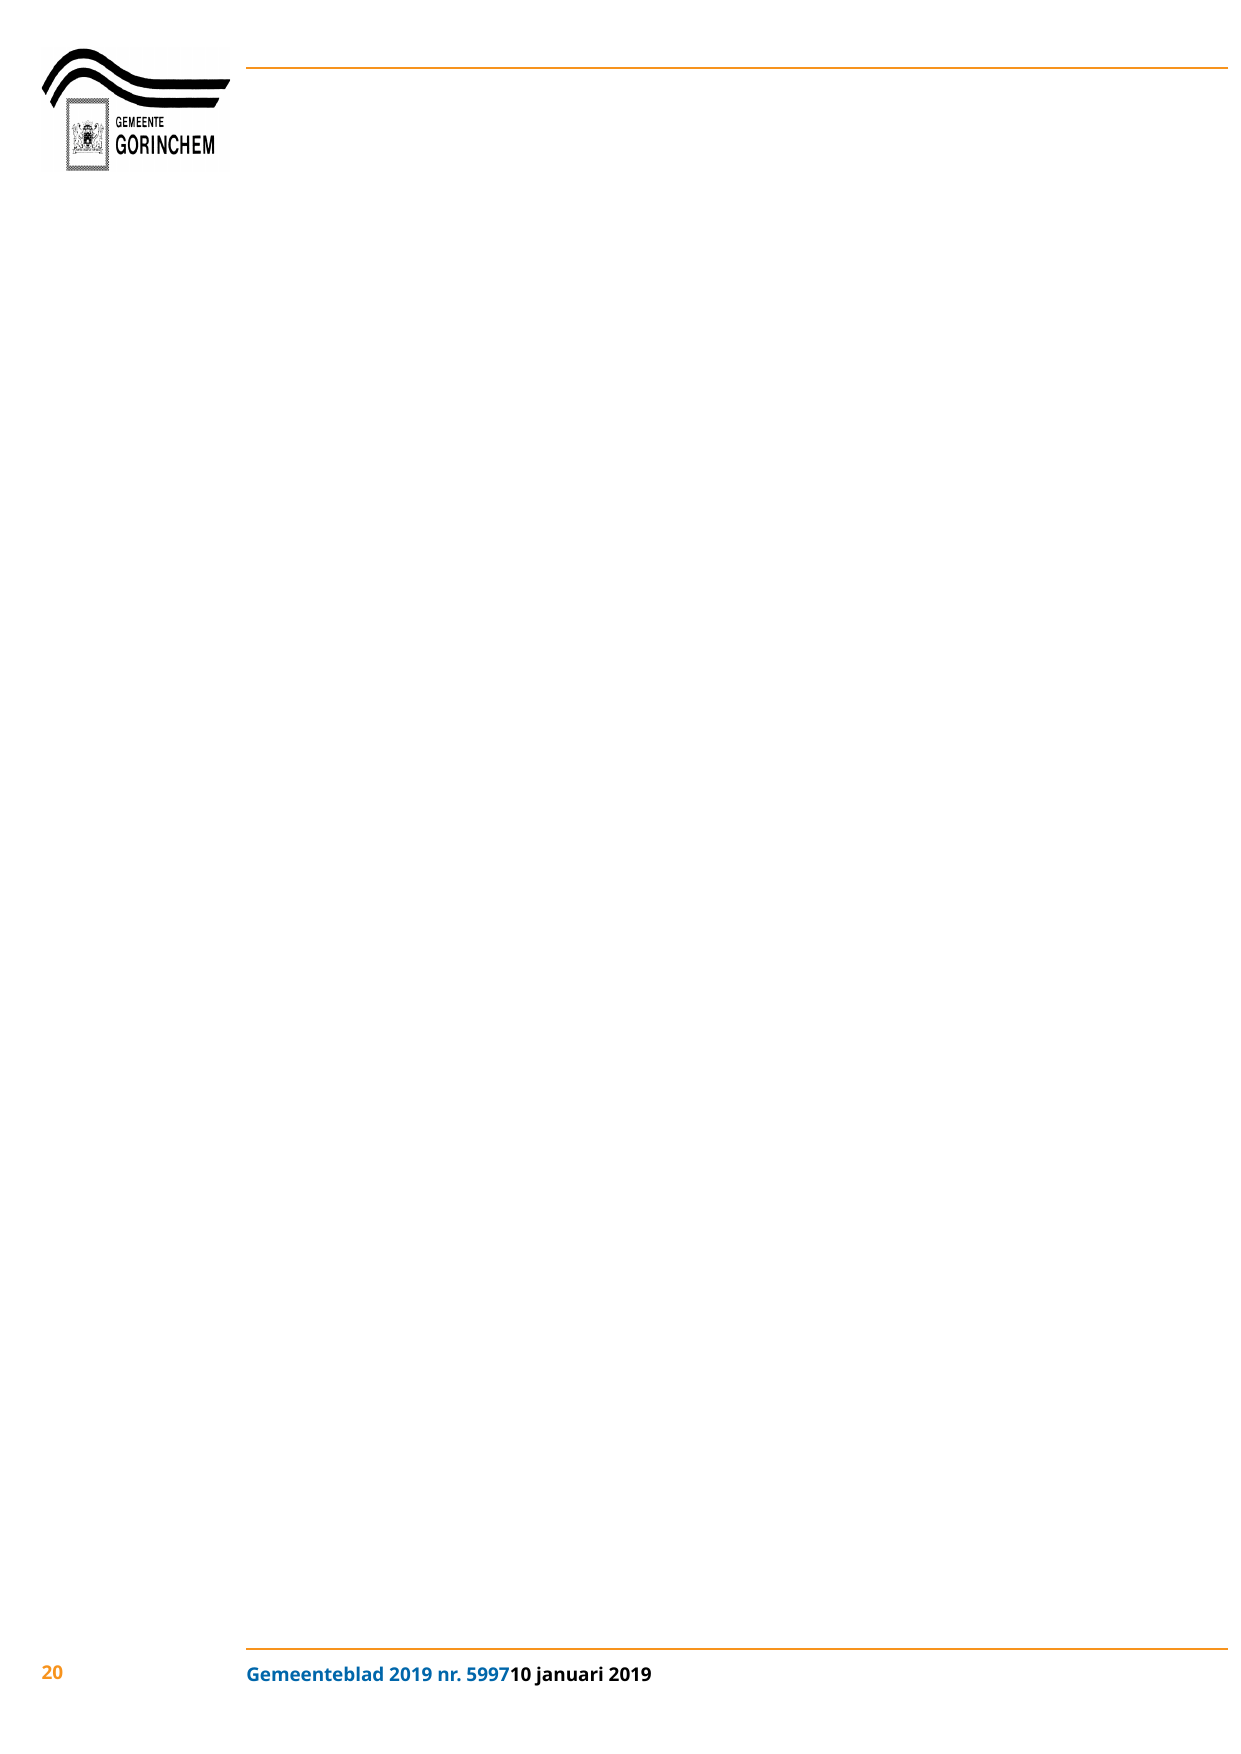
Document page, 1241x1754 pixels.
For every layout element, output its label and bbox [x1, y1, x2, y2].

picture [41, 47, 231, 172]
